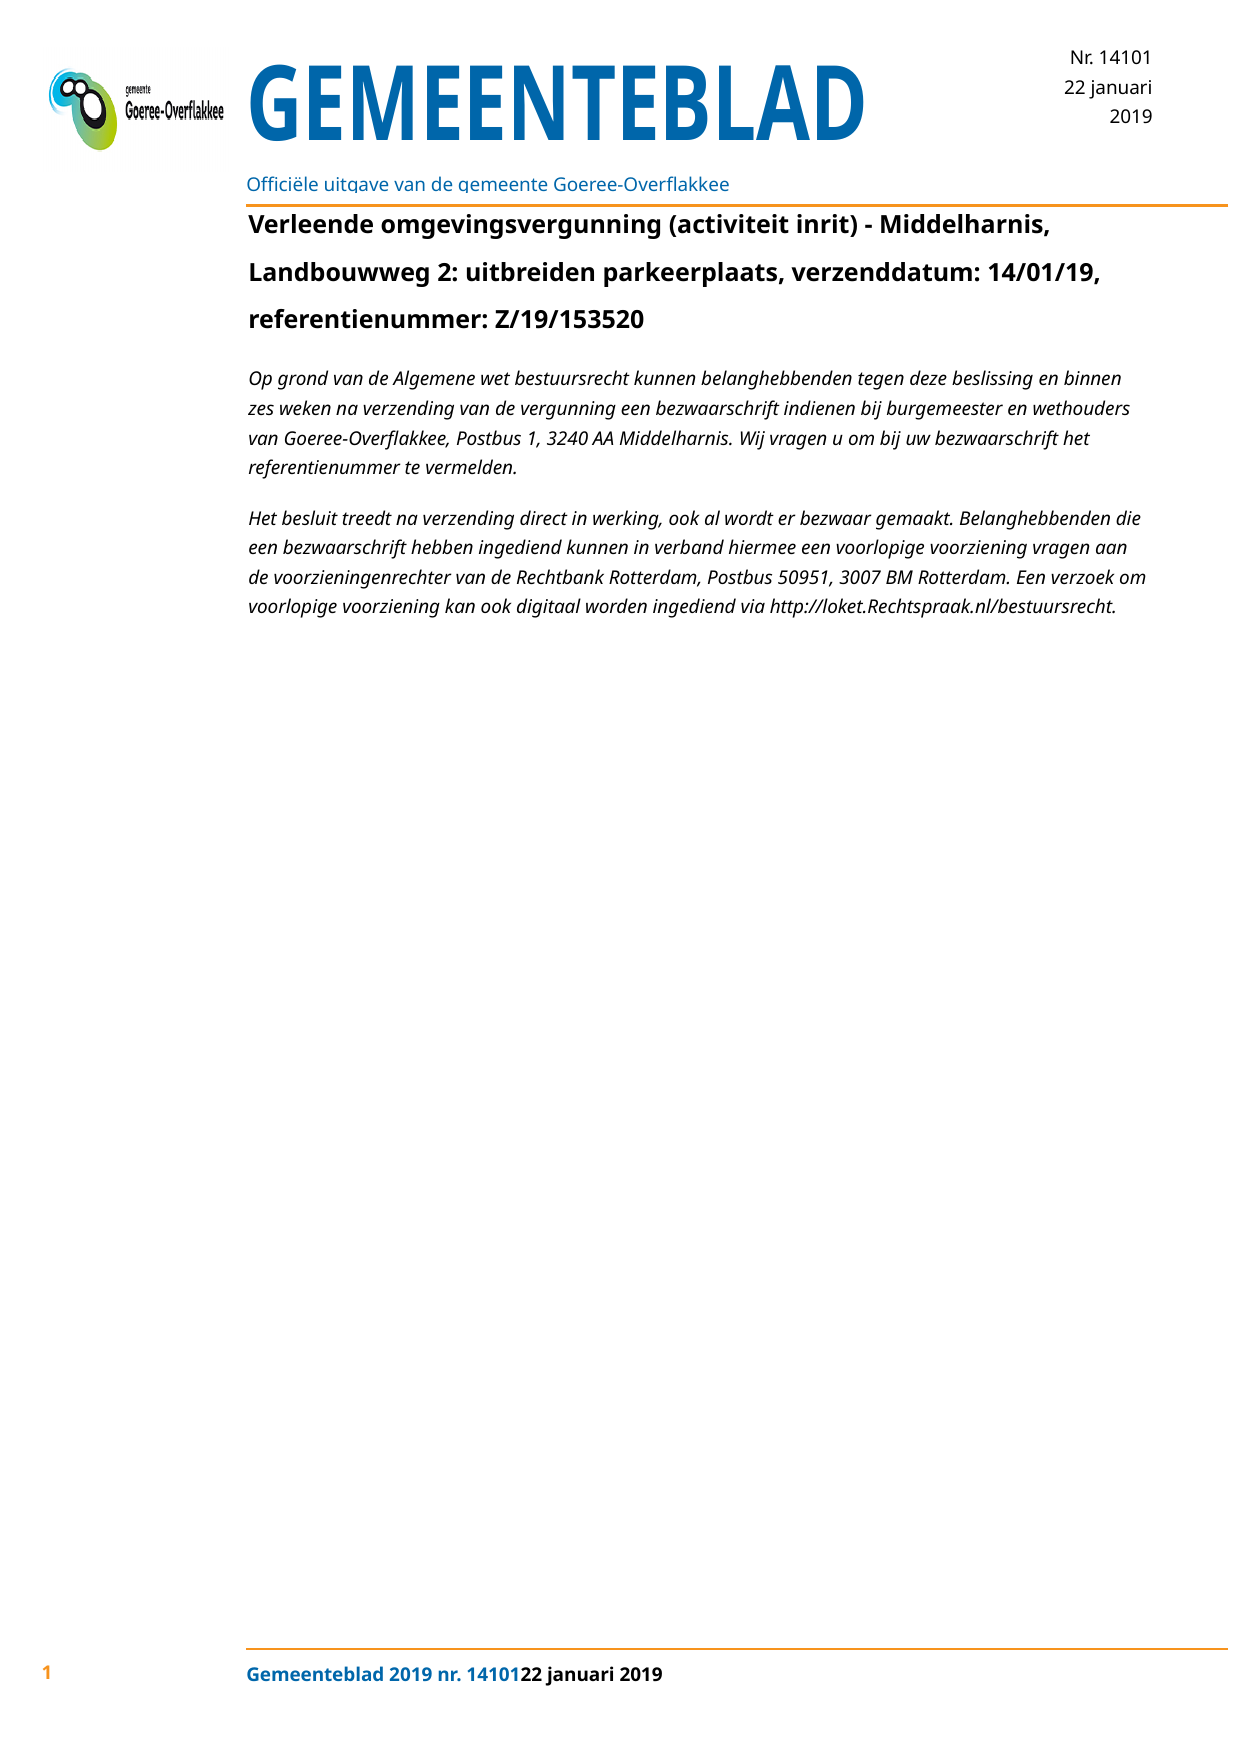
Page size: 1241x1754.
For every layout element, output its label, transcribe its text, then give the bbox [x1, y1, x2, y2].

picture [41, 47, 231, 172]
text Verleende omgevingsvergunning (activiteit inrit) - Middelharnis, Landbouwweg 2: uitbreiden parkeerplaats, verzenddatum: 14/01/19, referentienummer: Z/19/153520 [248, 207, 1152, 336]
text Het besluit treedt na verzending direct in werking, ook al wordt er bezwaar gemaakt. Belanghebbenden die een bezwaarschrift hebben ingediend kunnen in verband hiermee een voorlopige voorziening vragen aan de voorzieningenrechter van de Rechtbank Rotterdam, Postbus 50951, 3007 BM Rotterdam. Een verzoek om voorlopige voorziening kan ook digitaal worden ingediend via http://loket.Rechtspraak.nl/bestuursrecht. [248, 505, 1152, 619]
text Op grond van de Algemene wet bestuursrecht kunnen belanghebbenden tegen deze beslissing en binnen zes weken na verzending van de vergunning een bezwaarschrift indienen bij burgemeester en wethouders van Goeree-Overflakkee, Postbus 1, 3240 AA Middelharnis. Wij vragen u om bij uw bezwaarschrift het referentienummer te vermelden. [248, 366, 1152, 480]
